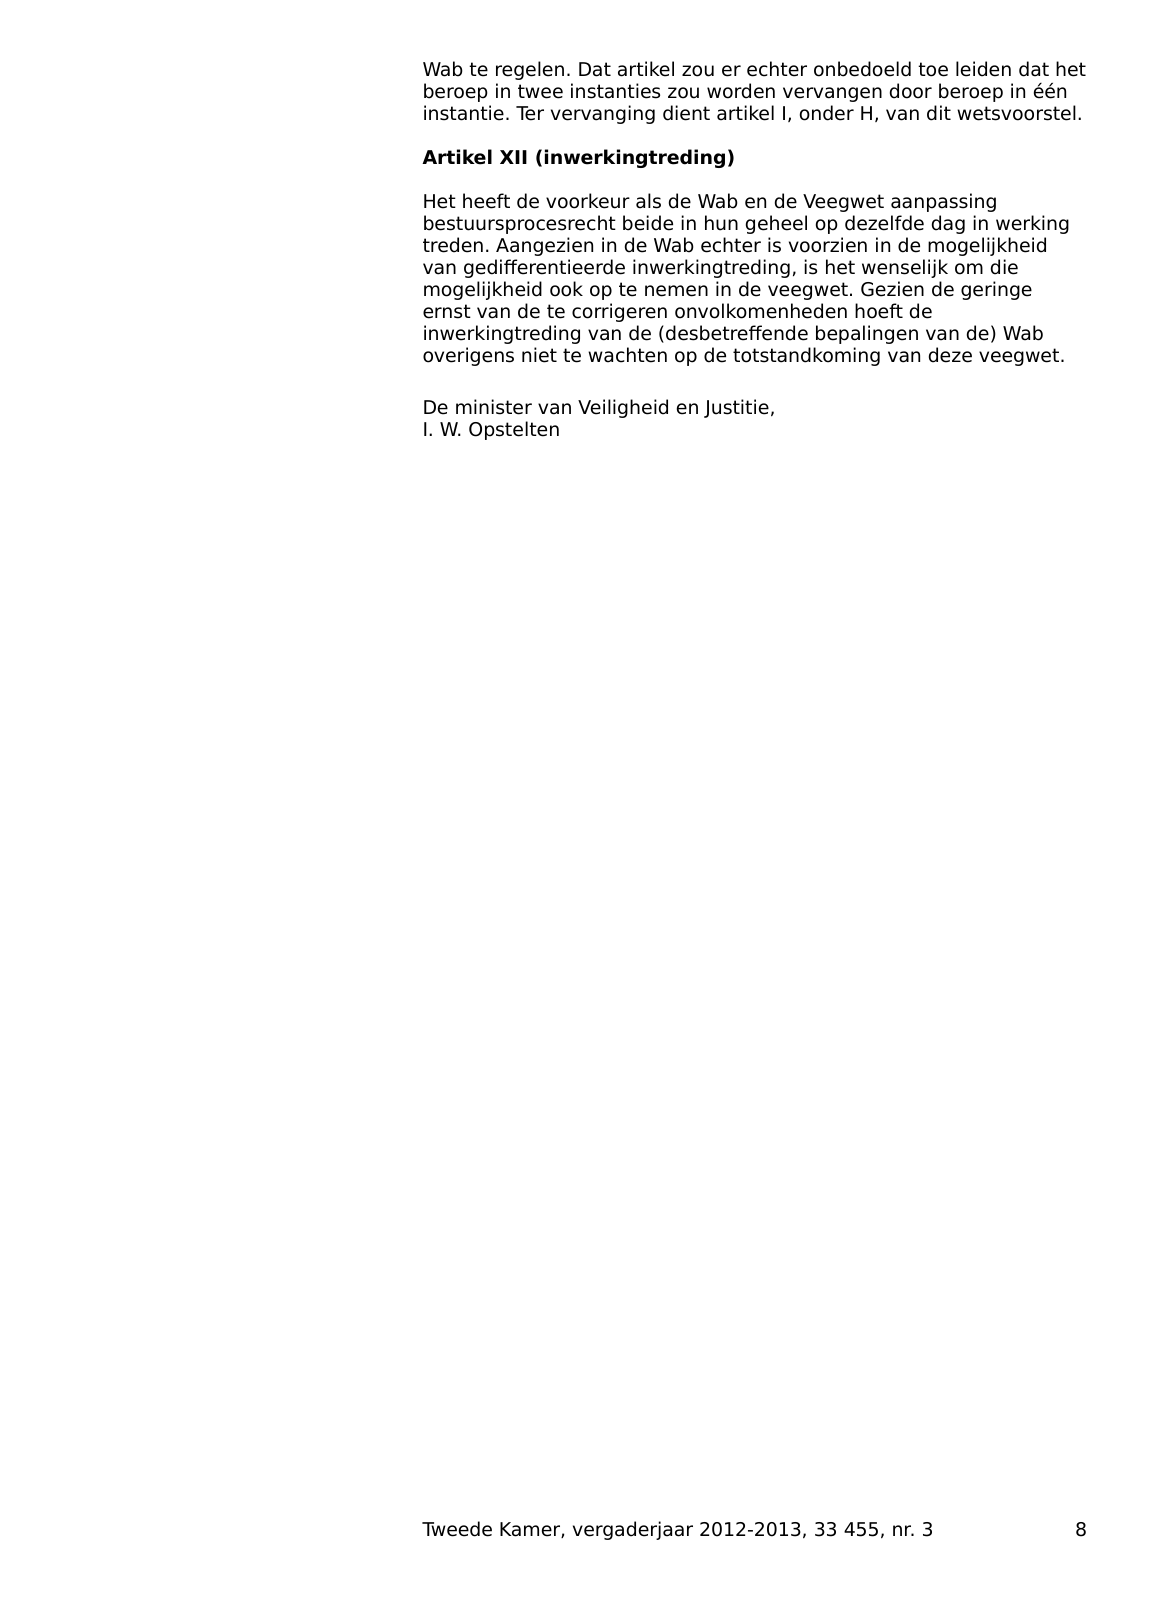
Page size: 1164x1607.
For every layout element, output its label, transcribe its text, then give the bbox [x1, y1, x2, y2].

text Wab te regelen. Dat artikel zou er echter onbedoeld toe leiden dat het beroep in twee instanties zou worden vervangen door beroep in één instantie. Ter vervanging dient artikel I, onder H, van dit wetsvoorstel. [422, 59, 1087, 125]
text De minister van Veiligheid en Justitie, I. W. Opstelten [422, 397, 1087, 441]
text Het heeft de voorkeur als de Wab en de Veegwet aanpassing bestuursprocesrecht beide in hun geheel op dezelfde dag in werking treden. Aangezien in de Wab echter is voorzien in de mogelijkheid van gedifferentieerde inwerkingtreding, is het wenselijk om die mogelijkheid ook op te nemen in de veegwet. Gezien de geringe ernst van de te corrigeren onvolkomenheden hoeft de inwerkingtreding van de (desbetreffende bepalingen van de) Wab overigens niet te wachten op de totstandkoming van deze veegwet. [422, 191, 1087, 367]
subtitle Artikel XII (inwerkingtreding) [422, 147, 1087, 169]
